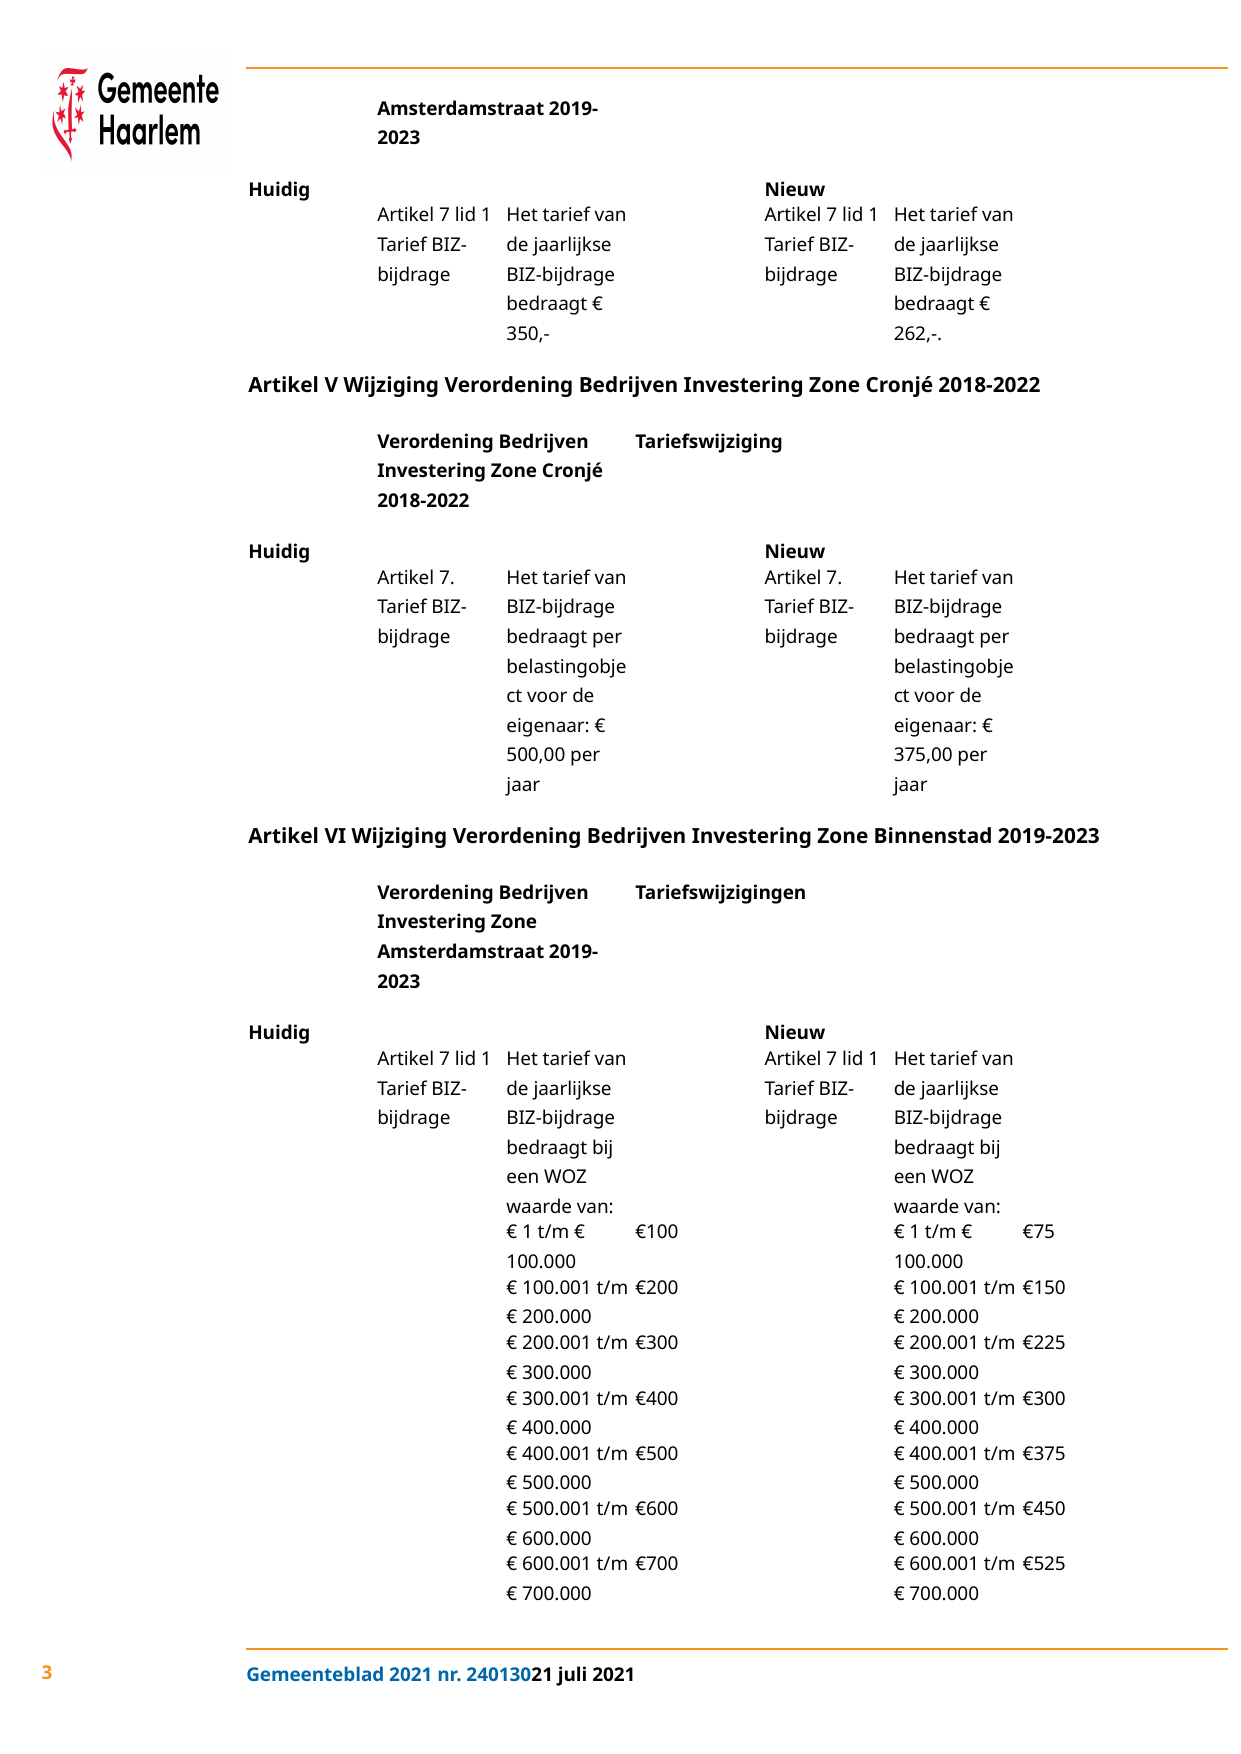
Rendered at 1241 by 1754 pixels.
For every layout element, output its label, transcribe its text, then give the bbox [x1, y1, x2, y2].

table_cell [248, 1385, 377, 1440]
table_header [635, 95, 1152, 150]
table_cell [248, 150, 1152, 176]
table_cell [635, 539, 764, 564]
table_cell € 100.001 t/m € 200.000 [894, 1274, 1022, 1329]
table_cell [635, 202, 764, 346]
table_cell € 1 t/m € 100.000 [506, 1219, 635, 1274]
table_cell €75 [1023, 1219, 1152, 1274]
table_cell Huidig [248, 539, 635, 564]
table_cell Artikel 7 lid 1 Tarief BIZ-bijdrage [377, 1045, 506, 1219]
table_cell € 400.001 t/m € 500.000 [894, 1440, 1022, 1495]
table_cell [635, 1045, 764, 1219]
table_cell €525 [1023, 1551, 1152, 1606]
table_cell [248, 1329, 377, 1385]
table_cell [1023, 539, 1152, 564]
table_cell Huidig [248, 176, 635, 202]
table_cell [377, 1329, 506, 1385]
text Artikel V Wijziging Verordening Bedrijven Investering Zone Cronjé 2018-2022 [248, 370, 1152, 398]
table_cell € 300.001 t/m € 400.000 [506, 1385, 635, 1440]
table_cell [1023, 202, 1152, 346]
table_cell [377, 1219, 506, 1274]
table_header [248, 95, 377, 150]
table_cell [248, 1551, 377, 1606]
table_header Verordening Bedrijven Investering Zone Amsterdamstraat 2019-2023 [377, 879, 635, 994]
table_cell [248, 1274, 377, 1329]
table_header Amsterdamstraat 2019-2023 [377, 95, 635, 150]
table_cell [1023, 176, 1152, 202]
table_cell €700 [635, 1551, 764, 1606]
table_cell € 200.001 t/m € 300.000 [506, 1329, 635, 1385]
table_cell [248, 1219, 377, 1274]
table_cell Nieuw [764, 1019, 1022, 1045]
table_cell €150 [1023, 1274, 1152, 1329]
table_cell Huidig [248, 1019, 635, 1045]
table_header Tariefswijziging [635, 428, 1152, 513]
table_cell Het tarief van de jaarlijkse BIZ-bijdrage bedraagt bij een WOZ waarde van: [506, 1045, 635, 1219]
table_cell [764, 1440, 893, 1495]
table_cell Het tarief van de jaarlijkse BIZ-bijdrage bedraagt bij een WOZ waarde van: [894, 1045, 1022, 1219]
table_cell Het tarief van de jaarlijkse BIZ-bijdrage bedraagt € 262,-. [894, 202, 1022, 346]
table_cell Artikel 7 lid 1 Tarief BIZ-bijdrage [764, 1045, 893, 1219]
table_header Tariefswijzigingen [635, 879, 1152, 994]
table_cell €600 [635, 1495, 764, 1551]
table_cell [248, 202, 377, 346]
table_cell Het tarief van BIZ-bijdrage bedraagt per belastingobject voor de eigenaar: € 500,00 per jaar [506, 564, 635, 797]
table_cell €500 [635, 1440, 764, 1495]
table_cell [248, 513, 1152, 538]
table_cell Nieuw [764, 176, 1022, 202]
table_cell [248, 564, 377, 797]
table_cell [1023, 1019, 1152, 1045]
table_cell [1023, 564, 1152, 797]
table_header Verordening Bedrijven Investering Zone Cronjé 2018-2022 [377, 428, 635, 513]
table_cell €200 [635, 1274, 764, 1329]
table_cell [635, 176, 764, 202]
text Artikel VI Wijziging Verordening Bedrijven Investering Zone Binnenstad 2019-2023 [248, 821, 1152, 849]
table_header [248, 879, 377, 994]
table_cell [764, 1551, 893, 1606]
table_cell [248, 1045, 377, 1219]
table_cell [764, 1385, 893, 1440]
table_cell Artikel 7. Tarief BIZ-bijdrage [764, 564, 893, 797]
table_cell Nieuw [764, 539, 1022, 564]
table_cell €300 [1023, 1385, 1152, 1440]
table_cell € 600.001 t/m € 700.000 [506, 1551, 635, 1606]
table_cell € 200.001 t/m € 300.000 [894, 1329, 1022, 1385]
table_cell € 300.001 t/m € 400.000 [894, 1385, 1022, 1440]
table_cell [764, 1329, 893, 1385]
table_cell € 600.001 t/m € 700.000 [894, 1551, 1022, 1606]
table_cell [377, 1495, 506, 1551]
table_cell [635, 564, 764, 797]
table_cell [377, 1385, 506, 1440]
table_cell € 100.001 t/m € 200.000 [506, 1274, 635, 1329]
table_cell Het tarief van BIZ-bijdrage bedraagt per belastingobject voor de eigenaar: € 375,00 per jaar [894, 564, 1022, 797]
table_cell [248, 1440, 377, 1495]
table_cell [764, 1219, 893, 1274]
table_cell €100 [635, 1219, 764, 1274]
table_cell [248, 994, 1152, 1019]
table_cell €225 [1023, 1329, 1152, 1385]
table_cell €300 [635, 1329, 764, 1385]
table_cell €450 [1023, 1495, 1152, 1551]
table_cell Artikel 7 lid 1 Tarief BIZ-bijdrage [377, 202, 506, 346]
table_cell € 500.001 t/m € 600.000 [506, 1495, 635, 1551]
table_cell [764, 1274, 893, 1329]
table_cell € 1 t/m € 100.000 [894, 1219, 1022, 1274]
table_cell Artikel 7. Tarief BIZ-bijdrage [377, 564, 506, 797]
table_cell [1023, 1045, 1152, 1219]
table_cell Het tarief van de jaarlijkse BIZ-bijdrage bedraagt € 350,- [506, 202, 635, 346]
table_cell € 400.001 t/m € 500.000 [506, 1440, 635, 1495]
table_cell € 500.001 t/m € 600.000 [894, 1495, 1022, 1551]
table_cell [377, 1274, 506, 1329]
table_cell [248, 1495, 377, 1551]
table_cell Artikel 7 lid 1 Tarief BIZ-bijdrage [764, 202, 893, 346]
table_header [248, 428, 377, 513]
table_cell €400 [635, 1385, 764, 1440]
picture [41, 47, 231, 172]
table_cell [377, 1551, 506, 1606]
table_cell [377, 1440, 506, 1495]
table_cell [764, 1495, 893, 1551]
table_cell €375 [1023, 1440, 1152, 1495]
table_cell [635, 1019, 764, 1045]
